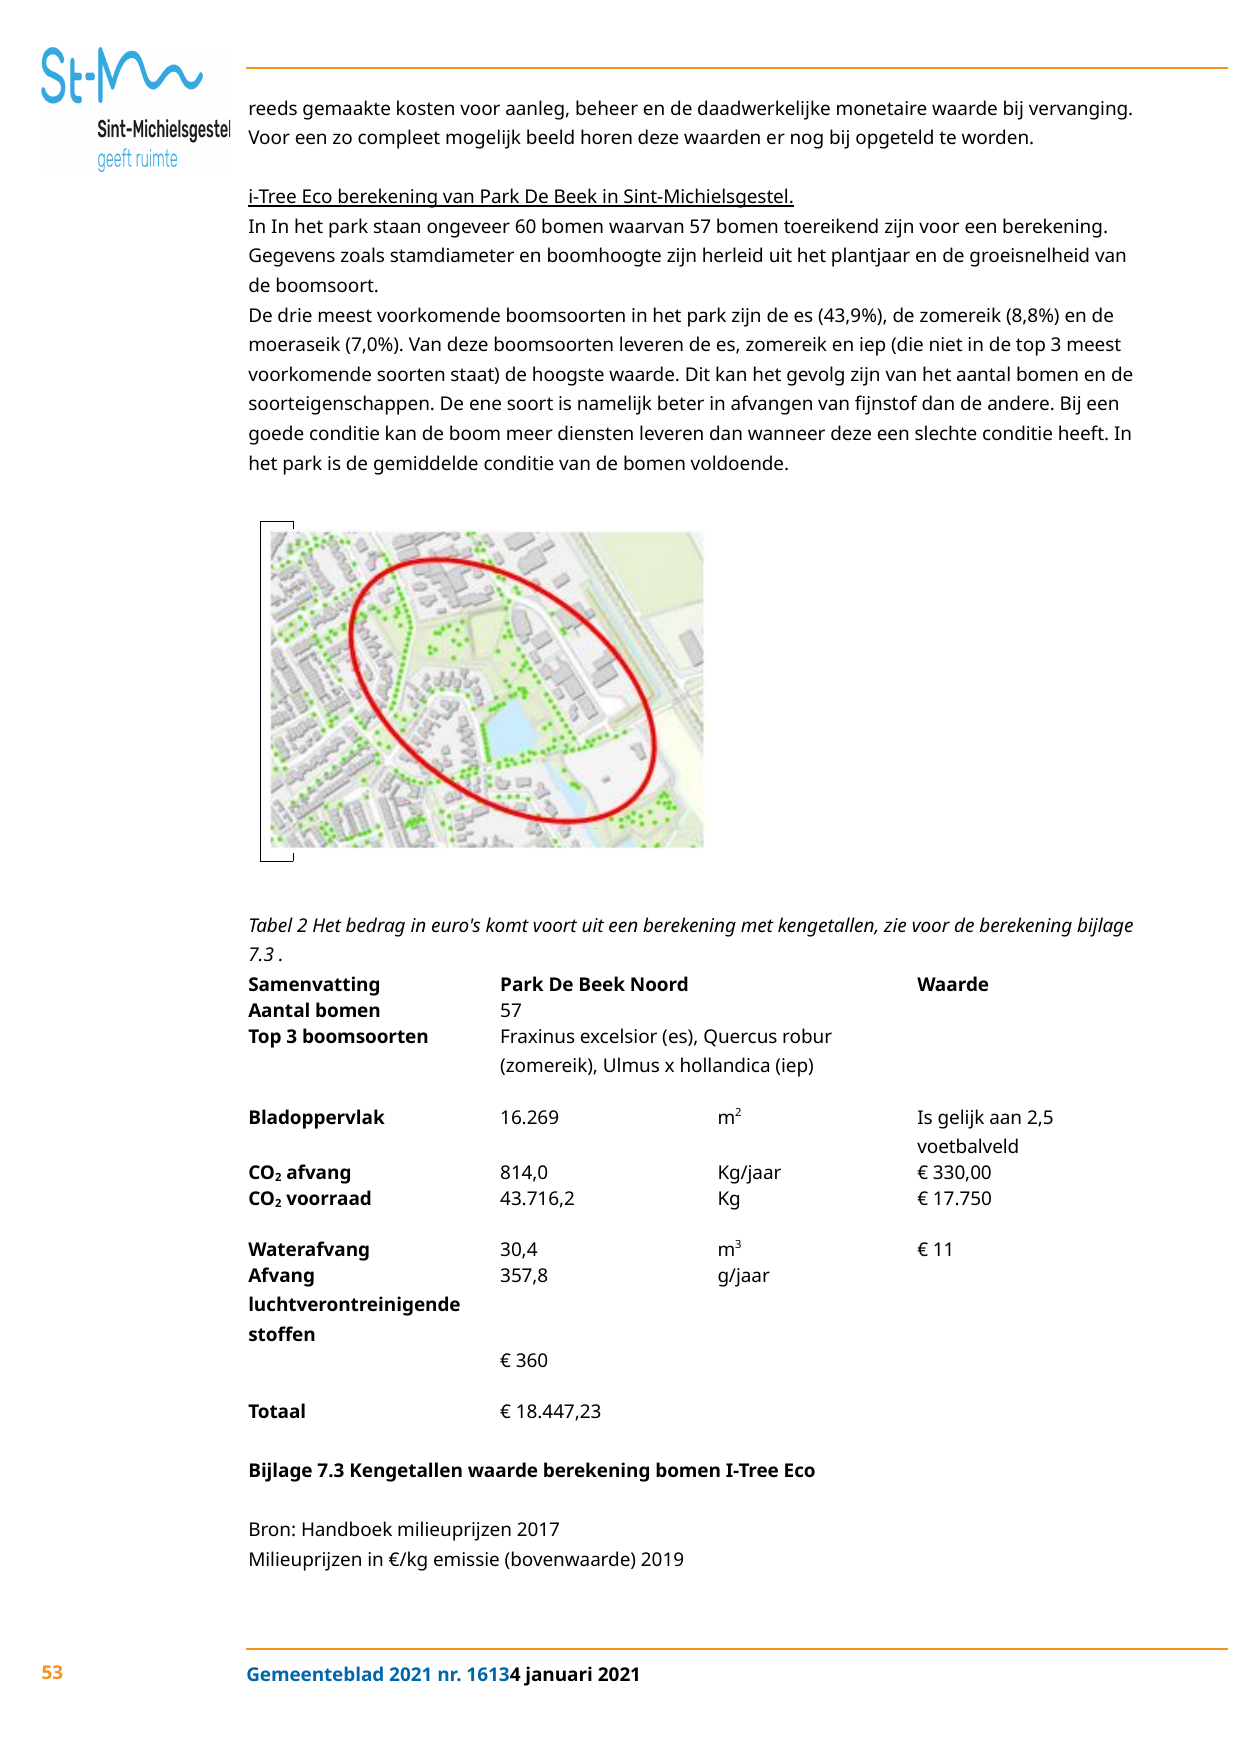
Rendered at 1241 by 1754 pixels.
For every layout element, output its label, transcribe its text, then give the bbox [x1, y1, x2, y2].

table_cell Is gelijk aan 2,5 voetbalveld [917, 1104, 1152, 1159]
table_cell [717, 1078, 917, 1104]
table_cell [248, 1373, 500, 1398]
table_cell € 17.750 [917, 1185, 1152, 1211]
table_cell [717, 1211, 917, 1236]
text Milieuprijzen in €/kg emissie (bovenwaarde) 2019 [248, 1546, 1152, 1571]
table_header Samenvatting [248, 971, 500, 997]
text i-Tree Eco berekening van Park De Beek in Sint-Michielsgestel. [248, 183, 1152, 209]
table_cell € 360 [500, 1347, 717, 1373]
table_cell [717, 997, 917, 1023]
table_cell CO2 voorraad [248, 1185, 500, 1211]
table_cell Top 3 boomsoorten [248, 1023, 500, 1078]
table_cell g/jaar [717, 1262, 917, 1347]
table_cell [917, 1078, 1152, 1104]
picture [41, 47, 231, 172]
table_cell m2 [717, 1104, 917, 1159]
table_cell [248, 1211, 500, 1236]
table_cell [917, 1211, 1152, 1236]
table_cell [248, 1078, 500, 1104]
table_cell [717, 1347, 917, 1373]
table_cell [917, 1023, 1152, 1078]
text De drie meest voorkomende boomsoorten in het park zijn de es (43,9%), de zomereik (8,8%) en de moeraseik (7,0%). Van deze boomsoorten leveren de es, zomereik en iep (die niet in de top 3 meest voorkomende soorten staat) de hoogste waarde. Dit kan het gevolg zijn van het aantal bomen en de soorteigenschappen. De ene soort is namelijk beter in afvangen van fijnstof dan de andere. Bij een goede conditie kan de boom meer diensten leveren dan wanneer deze een slechte conditie heeft. In het park is de gemiddelde conditie van de bomen voldoende. [248, 302, 1152, 476]
table_header Park De Beek Noord [500, 971, 717, 997]
table_cell Aantal bomen [248, 997, 500, 1023]
table_cell € 18.447,23 [500, 1399, 1152, 1424]
table_cell [717, 1373, 917, 1398]
table_cell € 11 [917, 1236, 1152, 1262]
table_cell 357,8 [500, 1262, 717, 1347]
table_cell € 330,00 [917, 1159, 1152, 1185]
text In In het park staan ongeveer 60 bomen waarvan 57 bomen toereikend zijn voor een berekening. Gegevens zoals stamdiameter en boomhoogte zijn herleid uit het plantjaar en de groeisnelheid van de boomsoort. [248, 213, 1152, 298]
table_cell 814,0 [500, 1159, 717, 1185]
table_cell 43.716,2 [500, 1185, 717, 1211]
text Bron: Handboek milieuprijzen 2017 [248, 1516, 1152, 1542]
table_cell Kg [717, 1185, 917, 1211]
table_cell Totaal [248, 1399, 500, 1424]
text Bijlage 7.3 Kengetallen waarde berekening bomen I-Tree Eco [248, 1457, 1152, 1483]
table_cell [917, 1373, 1152, 1398]
table_cell [500, 1078, 717, 1104]
table_cell Kg/jaar [717, 1159, 917, 1185]
table_cell m3 [717, 1236, 917, 1262]
table_cell [500, 1211, 717, 1236]
text Tabel 2 Het bedrag in euro's komt voort uit een berekening met kengetallen, zie voor de berekening bijlage 7.3 . [248, 912, 1152, 967]
table_cell Bladoppervlak [248, 1104, 500, 1159]
table_cell Waterafvang [248, 1236, 500, 1262]
table_cell Afvang luchtverontreinigende stoffen [248, 1262, 500, 1347]
table_cell 16.269 [500, 1104, 717, 1159]
table_cell [917, 1262, 1152, 1347]
table_cell [500, 1373, 717, 1398]
picture [268, 529, 712, 853]
table_cell Fraxinus excelsior (es), Quercus robur (zomereik), Ulmus x hollandica (iep) [500, 1023, 917, 1078]
table_cell [248, 1347, 500, 1373]
table_cell 57 [500, 997, 717, 1023]
table_cell 30,4 [500, 1236, 717, 1262]
text reeds gemaakte kosten voor aanleg, beheer en de daadwerkelijke monetaire waarde bij vervanging. Voor een zo compleet mogelijk beeld horen deze waarden er nog bij opgeteld te worden. [248, 95, 1152, 150]
table_header Waarde [917, 971, 1152, 997]
table_header [717, 971, 917, 997]
table_cell CO2 afvang [248, 1159, 500, 1185]
table_cell [917, 1347, 1152, 1373]
table_cell [917, 997, 1152, 1023]
